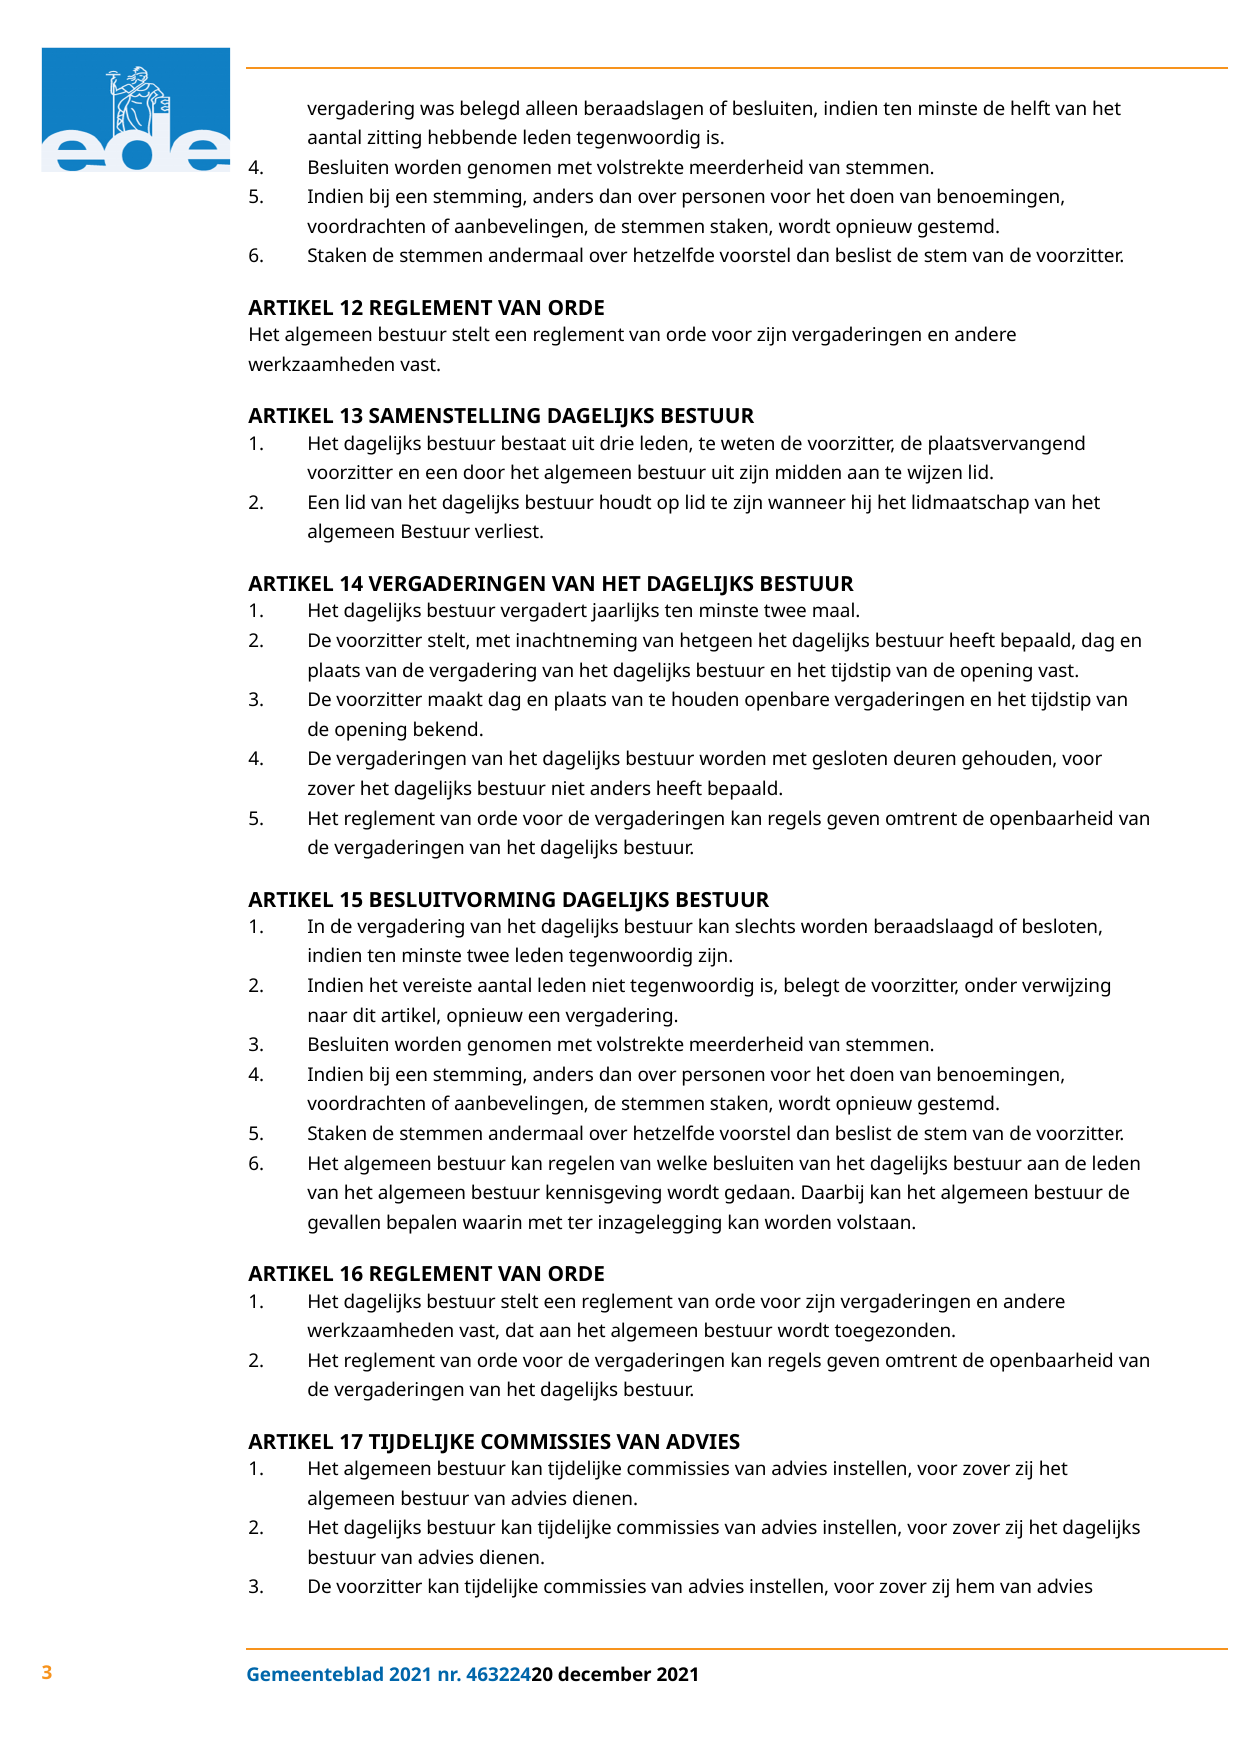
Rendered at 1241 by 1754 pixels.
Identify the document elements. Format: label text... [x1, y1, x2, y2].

picture [41, 47, 231, 172]
list Het algemeen bestuur kan regelen van welke besluiten van het dagelijks bestuur aan de leden van het algemeen bestuur kennisgeving wordt gedaan. Daarbij kan het algemeen bestuur de gevallen bepalen waarin met ter inzagelegging kan worden volstaan. [248, 1150, 1152, 1235]
list In de vergadering van het dagelijks bestuur kan slechts worden beraadslaagd of besloten, indien ten minste twee leden tegenwoordig zijn. [248, 913, 1152, 968]
list Indien het vereiste aantal leden niet tegenwoordig is, belegt de voorzitter, onder verwijzing naar dit artikel, opnieuw een vergadering. [248, 972, 1152, 1028]
list Het algemeen bestuur kan tijdelijke commissies van advies instellen, voor zover zij het algemeen bestuur van advies dienen. [248, 1455, 1152, 1511]
list Besluiten worden genomen met volstrekte meerderheid van stemmen. [248, 1031, 1152, 1057]
text Het algemeen bestuur stelt een reglement van orde voor zijn vergaderingen en andere werkzaamheden vast. [248, 322, 1152, 377]
text ARTIKEL 17 TIJDELIJKE COMMISSIES VAN ADVIES [248, 1427, 1152, 1455]
text ARTIKEL 16 REGLEMENT VAN ORDE [248, 1259, 1152, 1288]
list Besluiten worden genomen met volstrekte meerderheid van stemmen. [248, 154, 1152, 180]
text ARTIKEL 12 REGLEMENT VAN ORDE [248, 293, 1152, 322]
list Een lid van het dagelijks bestuur houdt op lid te zijn wanneer hij het lidmaatschap van het algemeen Bestuur verliest. [248, 489, 1152, 544]
list Het reglement van orde voor de vergaderingen kan regels geven omtrent de openbaarheid van de vergaderingen van het dagelijks bestuur. [248, 1347, 1152, 1402]
list Het dagelijks bestuur kan tijdelijke commissies van advies instellen, voor zover zij het dagelijks bestuur van advies dienen. [248, 1514, 1152, 1570]
text ARTIKEL 14 VERGADERINGEN VAN HET DAGELIJKS BESTUUR [248, 569, 1152, 598]
text ARTIKEL 15 BESLUITVORMING DAGELIJKS BESTUUR [248, 885, 1152, 913]
list Staken de stemmen andermaal over hetzelfde voorstel dan beslist de stem van de voorzitter. [248, 1120, 1152, 1146]
list Het dagelijks bestuur stelt een reglement van orde voor zijn vergaderingen en andere werkzaamheden vast, dat aan het algemeen bestuur wordt toegezonden. [248, 1288, 1152, 1343]
list De voorzitter stelt, met inachtneming van hetgeen het dagelijks bestuur heeft bepaald, dag en plaats van de vergadering van het dagelijks bestuur en het tijdstip van de opening vast. [248, 627, 1152, 682]
list Indien bij een stemming, anders dan over personen voor het doen van benoemingen, voordrachten of aanbevelingen, de stemmen staken, wordt opnieuw gestemd. [248, 1061, 1152, 1116]
list Staken de stemmen andermaal over hetzelfde voorstel dan beslist de stem van de voorzitter. [248, 243, 1152, 268]
list Indien bij een stemming, anders dan over personen voor het doen van benoemingen, voordrachten of aanbevelingen, de stemmen staken, wordt opnieuw gestemd. [248, 183, 1152, 239]
list vergadering was belegd alleen beraadslagen of besluiten, indien ten minste de helft van het aantal zitting hebbende leden tegenwoordig is. [248, 95, 1152, 150]
list De vergaderingen van het dagelijks bestuur worden met gesloten deuren gehouden, voor zover het dagelijks bestuur niet anders heeft bepaald. [248, 746, 1152, 801]
list De voorzitter kan tijdelijke commissies van advies instellen, voor zover zij hem van advies [248, 1574, 1152, 1599]
list De voorzitter maakt dag en plaats van te houden openbare vergaderingen en het tijdstip van de opening bekend. [248, 686, 1152, 742]
list Het reglement van orde voor de vergaderingen kan regels geven omtrent de openbaarheid van de vergaderingen van het dagelijks bestuur. [248, 805, 1152, 860]
list Het dagelijks bestuur vergadert jaarlijks ten minste twee maal. [248, 598, 1152, 623]
list Het dagelijks bestuur bestaat uit drie leden, te weten de voorzitter, de plaatsvervangend voorzitter en een door het algemeen bestuur uit zijn midden aan te wijzen lid. [248, 430, 1152, 485]
text ARTIKEL 13 SAMENSTELLING DAGELIJKS BESTUUR [248, 402, 1152, 430]
